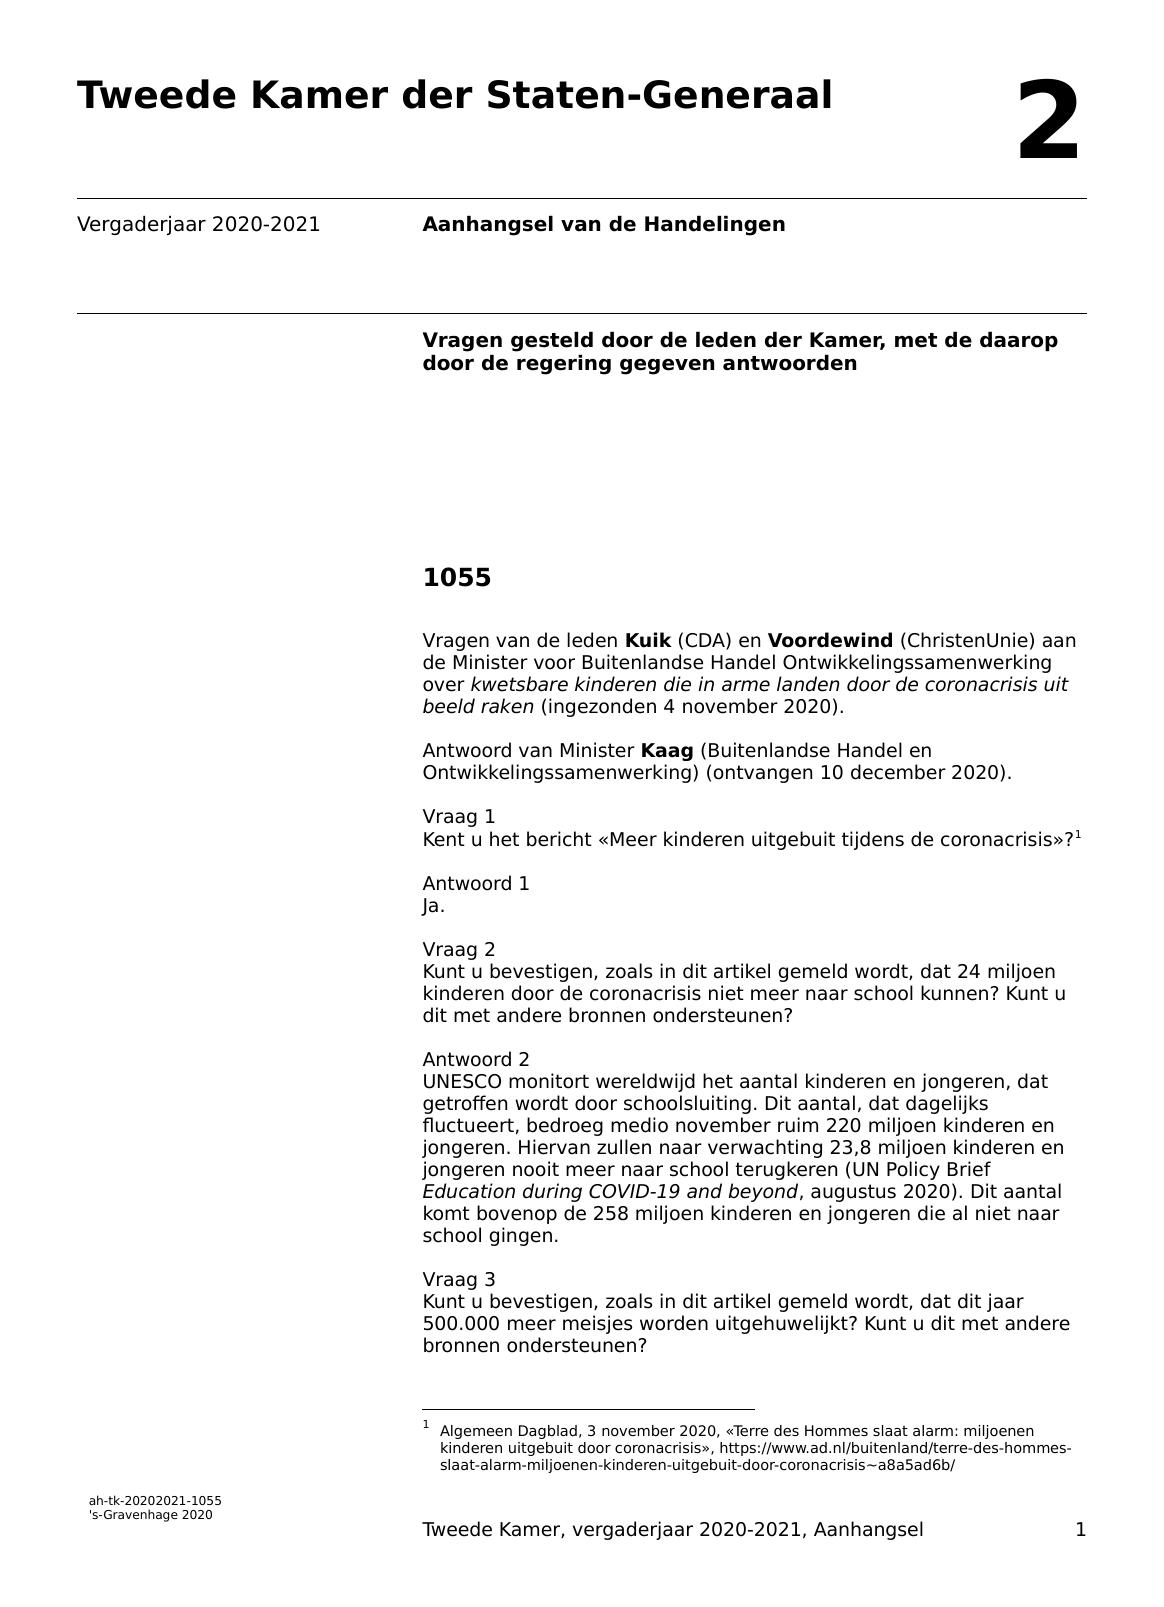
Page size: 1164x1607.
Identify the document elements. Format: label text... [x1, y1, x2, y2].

table_header 2 [886, 59, 1087, 198]
text Antwoord van Minister Kaag (Buitenlandse Handel en Ontwikkelingssamenwerking) (ontvangen 10 december 2020). [422, 740, 1087, 784]
text Vragen van de leden Kuik (CDA) en Voordewind (ChristenUnie) aan de Minister voor Buitenlandse Handel Ontwikkelingssamenwerking over kwetsbare kinderen die in arme landen door de coronacrisis uit beeld raken (ingezonden 4 november 2020). [422, 630, 1087, 718]
text Vraag 3 [422, 1269, 1087, 1291]
table_header Tweede Kamer der Staten-Generaal [77, 59, 886, 198]
text Antwoord 2 [422, 1049, 1087, 1071]
text Vraag 2 [422, 939, 1087, 961]
text Vraag 1 [422, 806, 1087, 828]
text Kent u het bericht «Meer kinderen uitgebuit tijdens de coronacrisis»? [422, 828, 1087, 850]
table_cell [77, 314, 422, 375]
table_cell Vragen gesteld door de leden der Kamer, met de daarop door de regering gegeven antwoorden [422, 314, 1087, 375]
text UNESCO monitort wereldwijd het aantal kinderen en jongeren, dat getroffen wordt door schoolsluiting. Dit aantal, dat dagelijks fluctueert, bedroeg medio november ruim 220 miljoen kinderen en jongeren. Hiervan zullen naar verwachting 23,8 miljoen kinderen en jongeren nooit meer naar school terugkeren (UN Policy Brief Education during COVID-19 and beyond, augustus 2020). Dit aantal komt bovenop de 258 miljoen kinderen en jongeren die al niet naar school gingen. [422, 1071, 1087, 1247]
text Ja. [422, 894, 1087, 917]
text Kunt u bevestigen, zoals in dit artikel gemeld wordt, dat 24 miljoen kinderen door de coronacrisis niet meer naar school kunnen? Kunt u dit met andere bronnen ondersteunen? [422, 961, 1087, 1027]
table_cell Aanhangsel van de Handelingen [422, 199, 1087, 313]
text Kunt u bevestigen, zoals in dit artikel gemeld wordt, dat dit jaar 500.000 meer meisjes worden uitgehuwelijkt? Kunt u dit met andere bronnen ondersteunen? [422, 1291, 1087, 1357]
text 's-Gravenhage 2020 [88, 1508, 323, 1522]
text 1055 [422, 563, 1087, 592]
text Antwoord 1 [422, 873, 1087, 894]
table_cell Vergaderjaar 2020-2021 [77, 199, 422, 313]
text Algemeen Dagblad, 3 november 2020, «Terre des Hommes slaat alarm: miljoenen kinderen uitgebuit door coronacrisis», https://www.ad.nl/buitenland/terre-des-hommes-slaat-alarm-miljoenen-kinderen-uitgebuit-door-coronacrisis~a8a5ad6b/ [422, 1418, 1087, 1474]
text ah-tk-20202021-1055 [88, 1494, 323, 1508]
